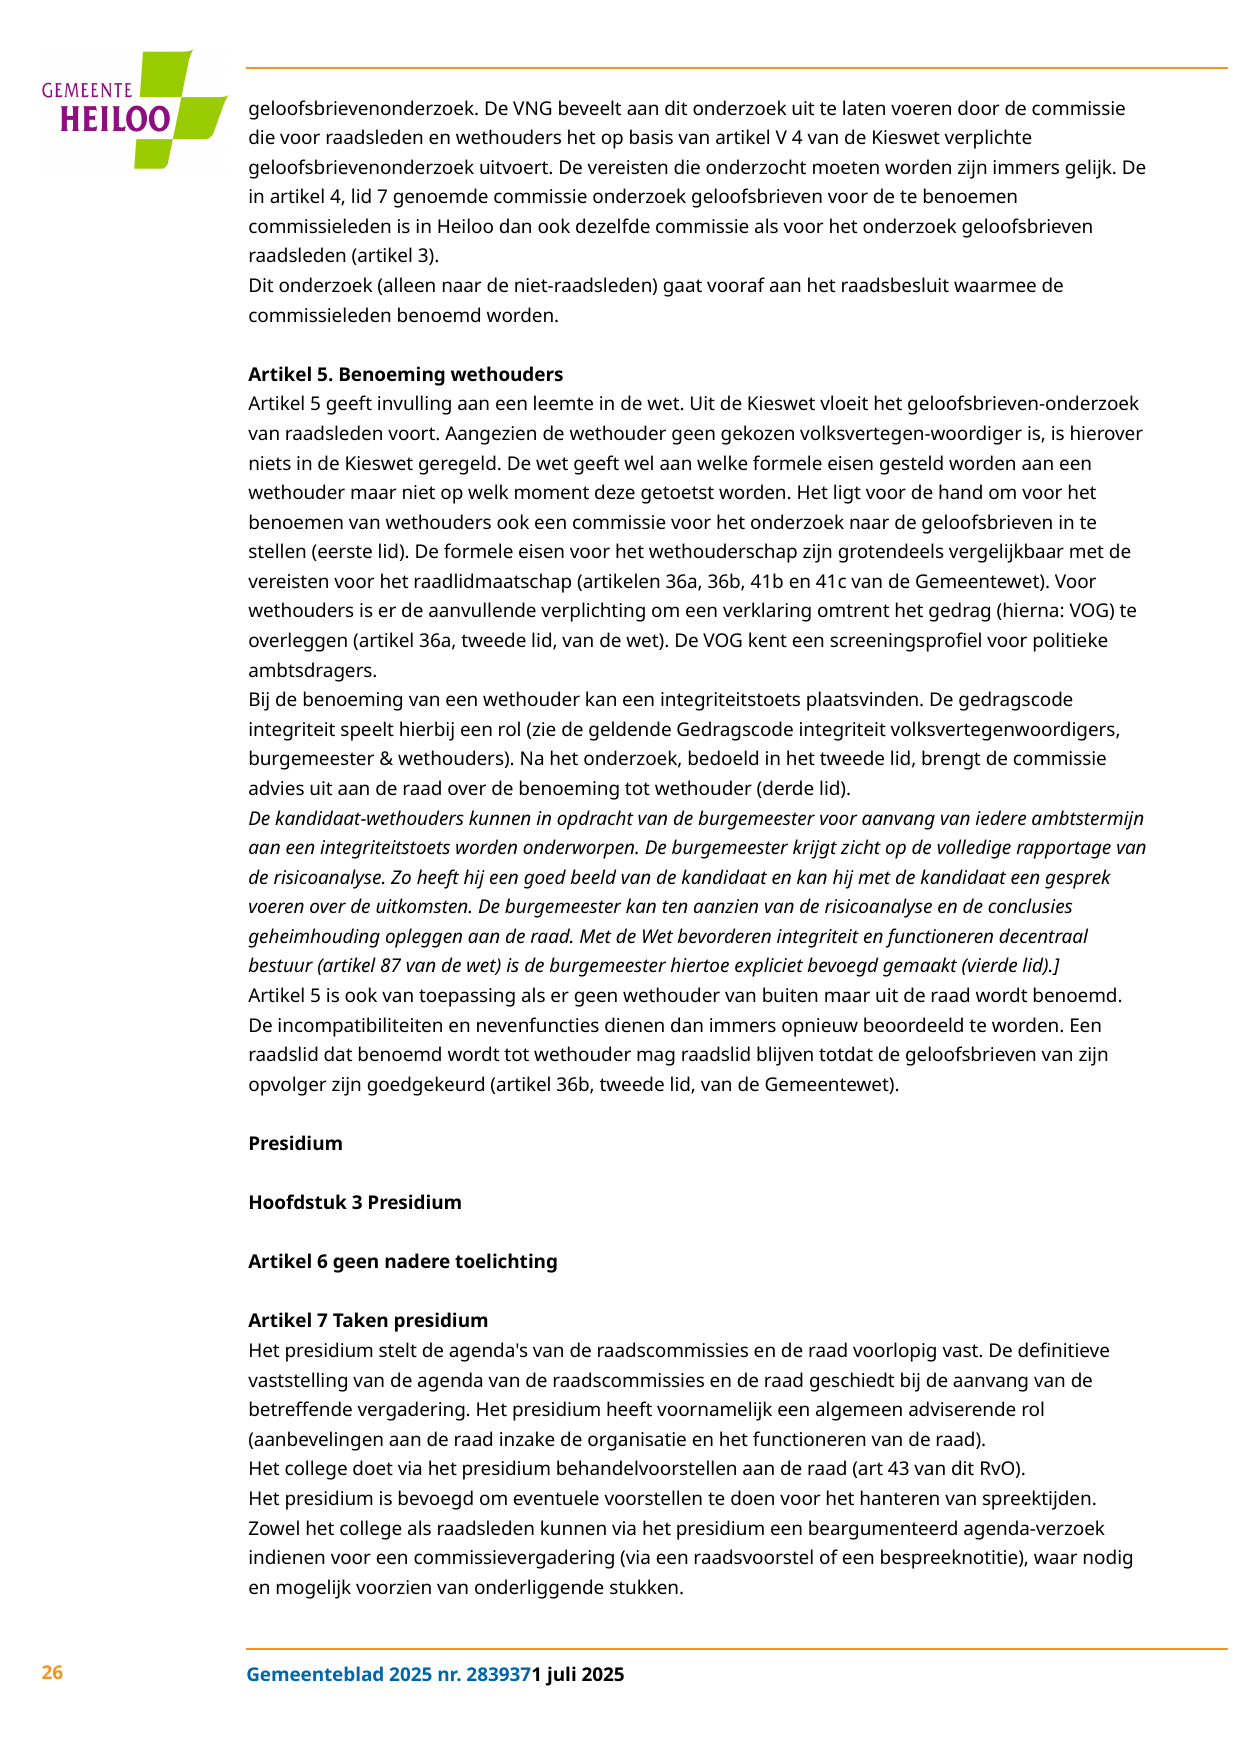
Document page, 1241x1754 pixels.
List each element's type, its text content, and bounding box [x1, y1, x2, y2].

text Artikel 7 Taken presidium [248, 1308, 1152, 1333]
text Het presidium stelt de agenda's van de raadscommissies en de raad voorlopig vast. De definitieve vaststelling van de agenda van de raadscommissies en de raad geschiedt bij de aanvang van de betreffende vergadering. Het presidium heeft voornamelijk een algemeen adviserende rol (aanbevelingen aan de raad inzake de organisatie en het functioneren van de raad). [248, 1337, 1152, 1452]
text Artikel 6 geen nadere toelichting [248, 1248, 1152, 1274]
picture [41, 47, 231, 172]
text Zowel het college als raadsleden kunnen via het presidium een beargumenteerd agenda-verzoek indienen voor een commissievergadering (via een raadsvoorstel of een bespreeknotitie), waar nodig en mogelijk voorzien van onderliggende stukken. [248, 1515, 1152, 1600]
text geloofsbrievenonderzoek. De VNG beveelt aan dit onderzoek uit te laten voeren door de commissie die voor raadsleden en wethouders het op basis van artikel V 4 van de Kieswet verplichte geloofsbrievenonderzoek uitvoert. De vereisten die onderzocht moeten worden zijn immers gelijk. De in artikel 4, lid 7 genoemde commissie onderzoek geloofsbrieven voor de te benoemen commissieleden is in Heiloo dan ook dezelfde commissie als voor het onderzoek geloofsbrieven raadsleden (artikel 3). [248, 95, 1152, 268]
text Bij de benoeming van een wethouder kan een integriteitstoets plaatsvinden. De gedragscode integriteit speelt hierbij een rol (zie de geldende Gedragscode integriteit volksvertegenwoordigers, burgemeester & wethouders). Na het onderzoek, bedoeld in het tweede lid, brengt de commissie advies uit aan de raad over de benoeming tot wethouder (derde lid). [248, 686, 1152, 801]
text Het college doet via het presidium behandelvoorstellen aan de raad (art 43 van dit RvO). [248, 1456, 1152, 1481]
text Artikel 5 geeft invulling aan een leemte in de wet. Uit de Kieswet vloeit het geloofsbrieven-onderzoek van raadsleden voort. Aangezien de wethouder geen gekozen volksvertegen-woordiger is, is hierover niets in de Kieswet geregeld. De wet geeft wel aan welke formele eisen gesteld worden aan een wethouder maar niet op welk moment deze getoetst worden. Het ligt voor de hand om voor het benoemen van wethouders ook een commissie voor het onderzoek naar de geloofsbrieven in te stellen (eerste lid). De formele eisen voor het wethouderschap zijn grotendeels vergelijkbaar met de vereisten voor het raadlidmaatschap (artikelen 36a, 36b, 41b en 41c van de Gemeentewet). Voor wethouders is er de aanvullende verplichting om een verklaring omtrent het gedrag (hierna: VOG) te overleggen (artikel 36a, tweede lid, van de wet). De VOG kent een screeningsprofiel voor politieke ambtsdragers. [248, 391, 1152, 683]
text Presidium [248, 1130, 1152, 1156]
text Het presidium is bevoegd om eventuele voorstellen te doen voor het hanteren van spreektijden. [248, 1485, 1152, 1511]
text Hoofdstuk 3 Presidium [248, 1189, 1152, 1215]
text De kandidaat-wethouders kunnen in opdracht van de burgemeester voor aanvang van iedere ambtstermijn aan een integriteitstoets worden onderworpen. De burgemeester krijgt zicht op de volledige rapportage van de risicoanalyse. Zo heeft hij een goed beeld van de kandidaat en kan hij met de kandidaat een gesprek voeren over de uitkomsten. De burgemeester kan ten aanzien van de risicoanalyse en de conclusies geheimhouding opleggen aan de raad. Met de Wet bevorderen integriteit en functioneren decentraal bestuur (artikel 87 van de wet) is de burgemeester hiertoe expliciet bevoegd gemaakt (vierde lid).] [248, 805, 1152, 978]
text Artikel 5 is ook van toepassing als er geen wethouder van buiten maar uit de raad wordt benoemd. De incompatibiliteiten en nevenfuncties dienen dan immers opnieuw beoordeeld te worden. Een raadslid dat benoemd wordt tot wethouder mag raadslid blijven totdat de geloofsbrieven van zijn opvolger zijn goedgekeurd (artikel 36b, tweede lid, van de Gemeentewet). [248, 982, 1152, 1097]
text Artikel 5. Benoeming wethouders [248, 361, 1152, 387]
text Dit onderzoek (alleen naar de niet-raadsleden) gaat vooraf aan het raadsbesluit waarmee de commissieleden benoemd worden. [248, 272, 1152, 328]
